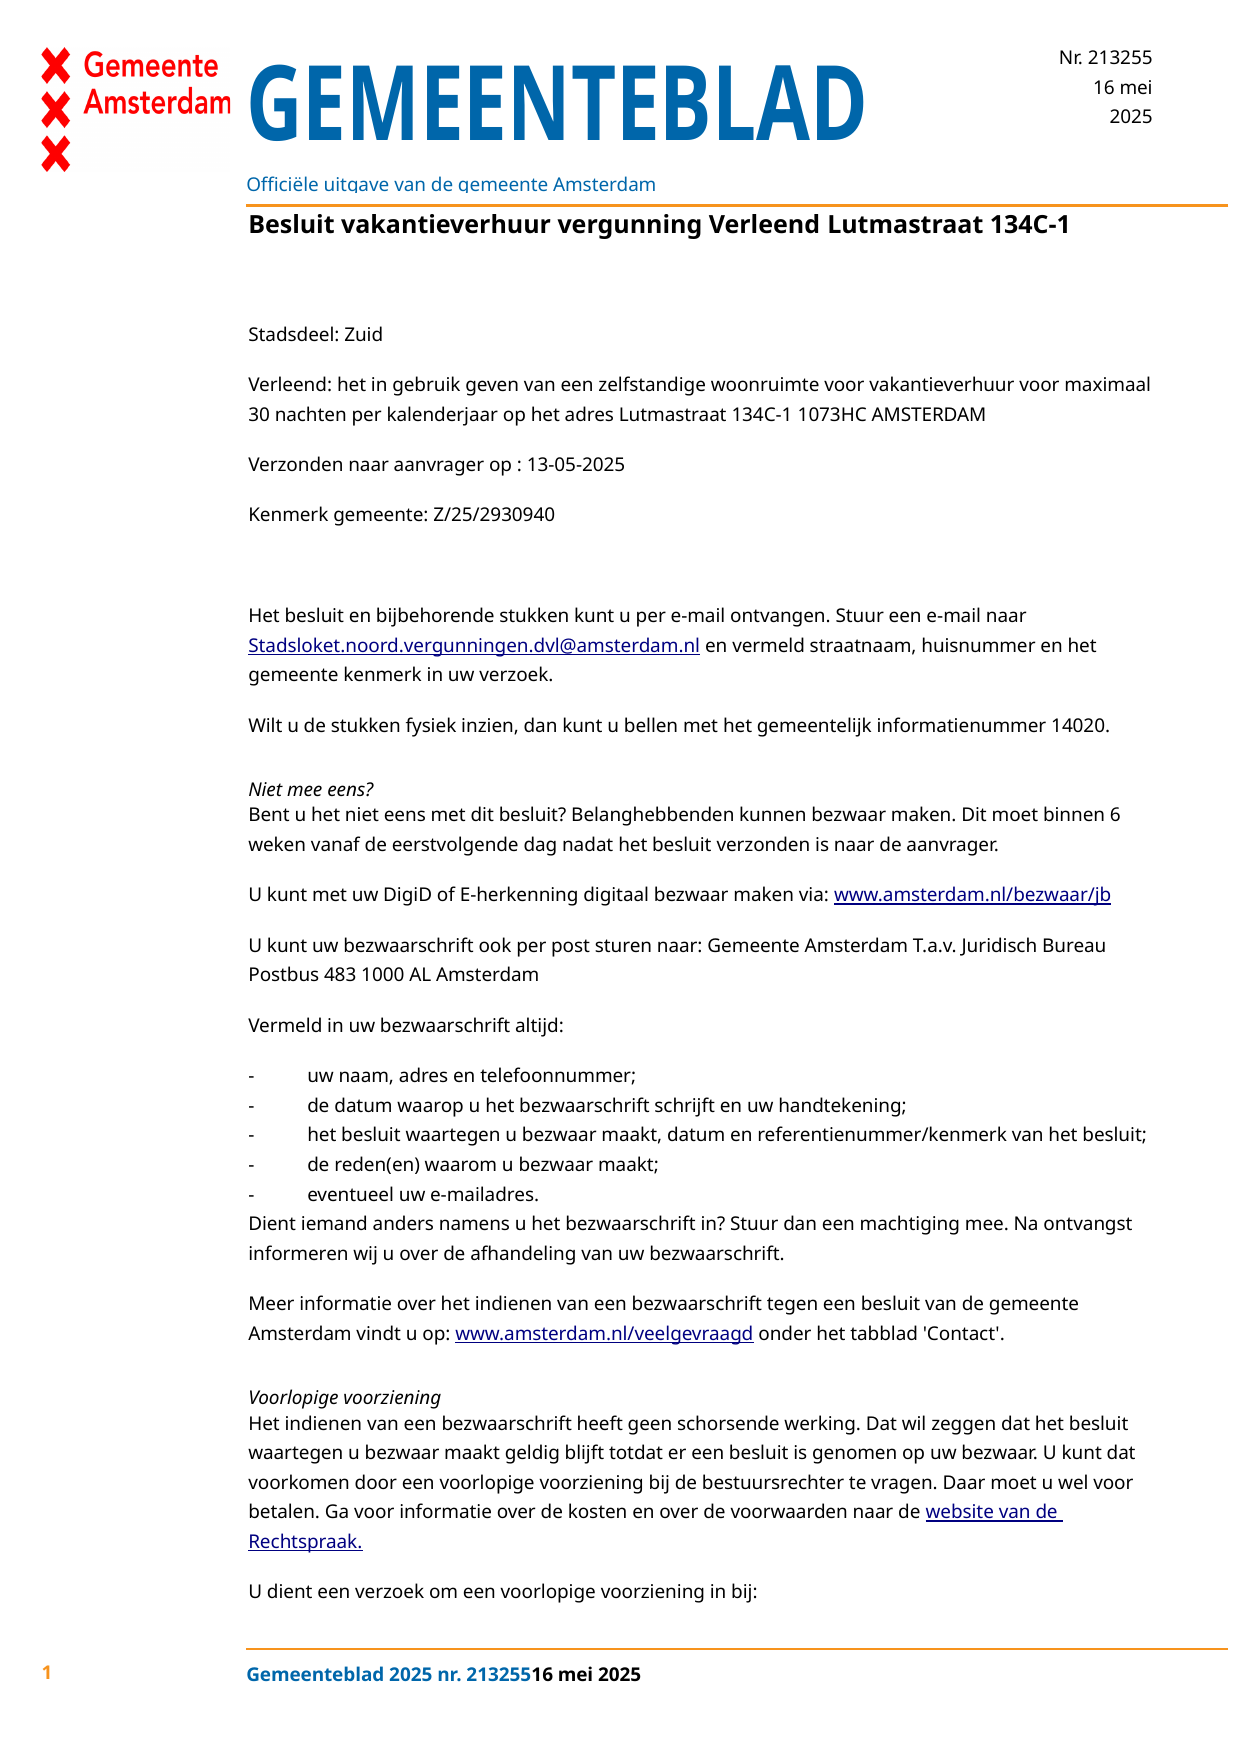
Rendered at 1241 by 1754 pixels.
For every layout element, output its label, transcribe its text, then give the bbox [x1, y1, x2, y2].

list eventueel uw e-mailadres. [248, 1181, 1152, 1207]
text U kunt met uw DigiD of E-herkenning digitaal bezwaar maken via: www.amsterdam.nl/bezwaar/jb [248, 882, 1152, 907]
text Verzonden naar aanvrager op : 13-05-2025 [248, 451, 1152, 477]
text Stadsdeel: Zuid [248, 321, 1152, 346]
text Meer informatie over het indienen van een bezwaarschrift tegen een besluit van de gemeente Amsterdam vindt u op: www.amsterdam.nl/veelgevraagd onder het tabblad 'Contact'. [248, 1290, 1152, 1346]
text Het indienen van een bezwaarschrift heeft geen schorsende werking. Dat wil zeggen dat het besluit waartegen u bezwaar maakt geldig blijft totdat er een besluit is genomen op uw bezwaar. U kunt dat voorkomen door een voorlopige voorziening bij de bestuursrechter te vragen. Daar moet u wel voor betalen. Ga voor informatie over de kosten en over de voorwaarden naar de website van de Rechtspraak. [248, 1410, 1152, 1554]
text Dient iemand anders namens u het bezwaarschrift in? Stuur dan een machtiging mee. Na ontvangst informeren wij u over de afhandeling van uw bezwaarschrift. [248, 1210, 1152, 1266]
list de datum waarop u het bezwaarschrift schrijft en uw handtekening; [248, 1092, 1152, 1118]
text Voorlopige voorziening [248, 1384, 1152, 1410]
list het besluit waartegen u bezwaar maakt, datum en referentienummer/kenmerk van het besluit; [248, 1122, 1152, 1147]
text Het besluit en bijbehorende stukken kunt u per e-mail ontvangen. Stuur een e-mail naar Stadsloket.noord.vergunningen.dvl@amsterdam.nl en vermeld straatnaam, huisnummer en het gemeente kenmerk in uw verzoek. [248, 602, 1152, 687]
text Verleend: het in gebruik geven van een zelfstandige woonruimte voor vakantieverhuur voor maximaal 30 nachten per kalenderjaar op het adres Lutmastraat 134C-1 1073HC AMSTERDAM [248, 371, 1152, 426]
list de reden(en) waarom u bezwaar maakt; [248, 1151, 1152, 1177]
list uw naam, adres en telefoonnummer; [248, 1062, 1152, 1088]
text Kenmerk gemeente: Z/25/2930940 [248, 502, 1152, 527]
picture [41, 47, 231, 172]
text Bent u het niet eens met dit besluit? Belanghebbenden kunnen bezwaar maken. Dit moet binnen 6 weken vanaf de eerstvolgende dag nadat het besluit verzonden is naar de aanvrager. [248, 802, 1152, 857]
text U dient een verzoek om een voorlopige voorziening in bij: [248, 1578, 1152, 1604]
text Wilt u de stukken fysiek inzien, dan kunt u bellen met het gemeentelijk informatienummer 14020. [248, 712, 1152, 738]
text Niet mee eens? [248, 776, 1152, 802]
text U kunt uw bezwaarschrift ook per post sturen naar: Gemeente Amsterdam T.a.v. Juridisch Bureau Postbus 483 1000 AL Amsterdam [248, 932, 1152, 987]
text Vermeld in uw bezwaarschrift altijd: [248, 1012, 1152, 1038]
text Besluit vakantieverhuur vergunning Verleend Lutmastraat 134C-1 [248, 207, 1152, 241]
